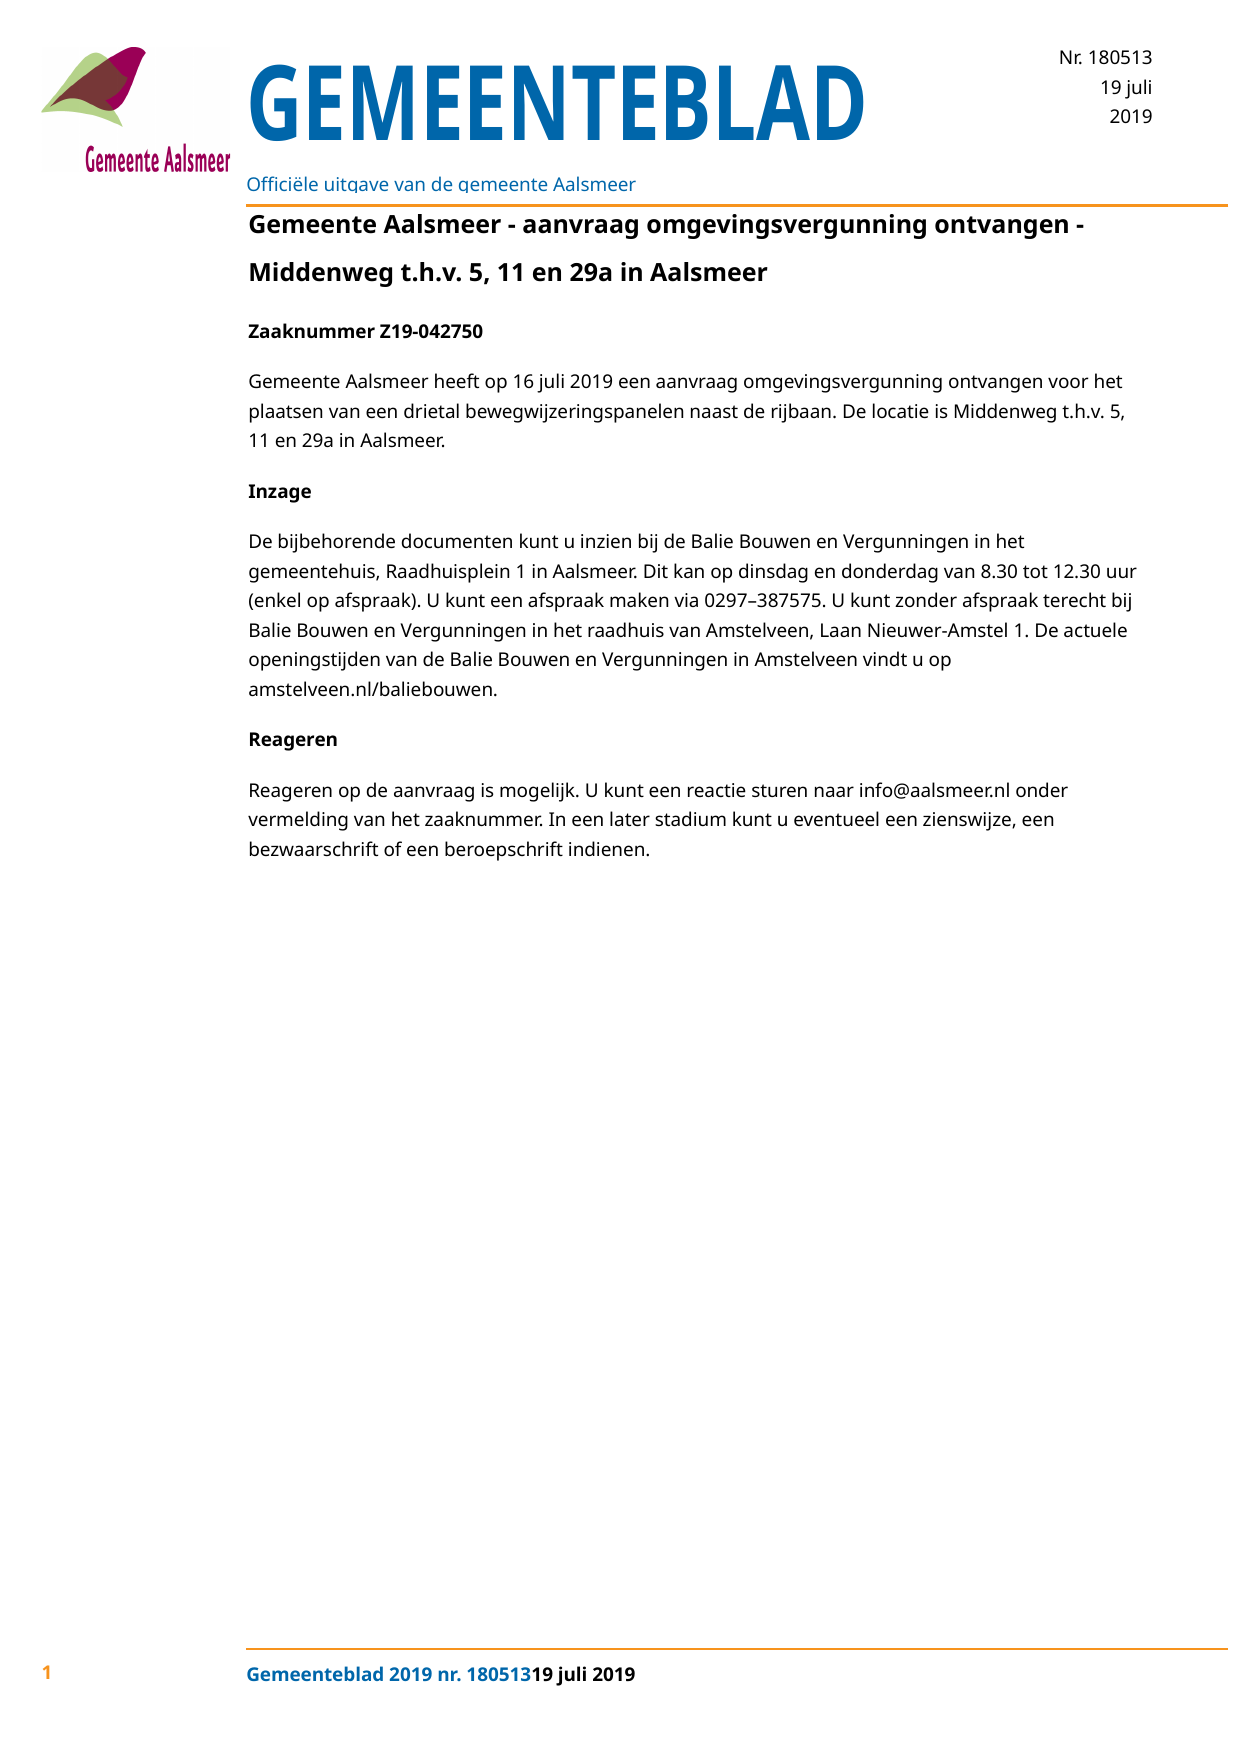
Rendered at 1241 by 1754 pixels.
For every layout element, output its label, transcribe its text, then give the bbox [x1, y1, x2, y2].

text Reageren [248, 727, 1152, 752]
text Zaaknummer Z19-042750 [248, 318, 1152, 344]
picture [41, 47, 231, 172]
text Reageren op de aanvraag is mogelijk. U kunt een reactie sturen naar info@aalsmeer.nl onder vermelding van het zaaknummer. In een later stadium kunt u eventueel een zienswijze, een bezwaarschrift of een beroepschrift indienen. [248, 777, 1152, 862]
text Gemeente Aalsmeer heeft op 16 juli 2019 een aanvraag omgevingsvergunning ontvangen voor het plaatsen van een drietal bewegwijzeringspanelen naast de rijbaan. De locatie is Middenweg t.h.v. 5, 11 en 29a in Aalsmeer. [248, 368, 1152, 453]
text Inzage [248, 478, 1152, 504]
text De bijbehorende documenten kunt u inzien bij de Balie Bouwen en Vergunningen in het gemeentehuis, Raadhuisplein 1 in Aalsmeer. Dit kan op dinsdag en donderdag van 8.30 tot 12.30 uur (enkel op afspraak). U kunt een afspraak maken via 0297–387575. U kunt zonder afspraak terecht bij Balie Bouwen en Vergunningen in het raadhuis van Amstelveen, Laan Nieuwer-Amstel 1. De actuele openingstijden van de Balie Bouwen en Vergunningen in Amstelveen vindt u op amstelveen.nl/baliebouwen. [248, 528, 1152, 702]
text Gemeente Aalsmeer - aanvraag omgevingsvergunning ontvangen - Middenweg t.h.v. 5, 11 en 29a in Aalsmeer [248, 207, 1152, 288]
